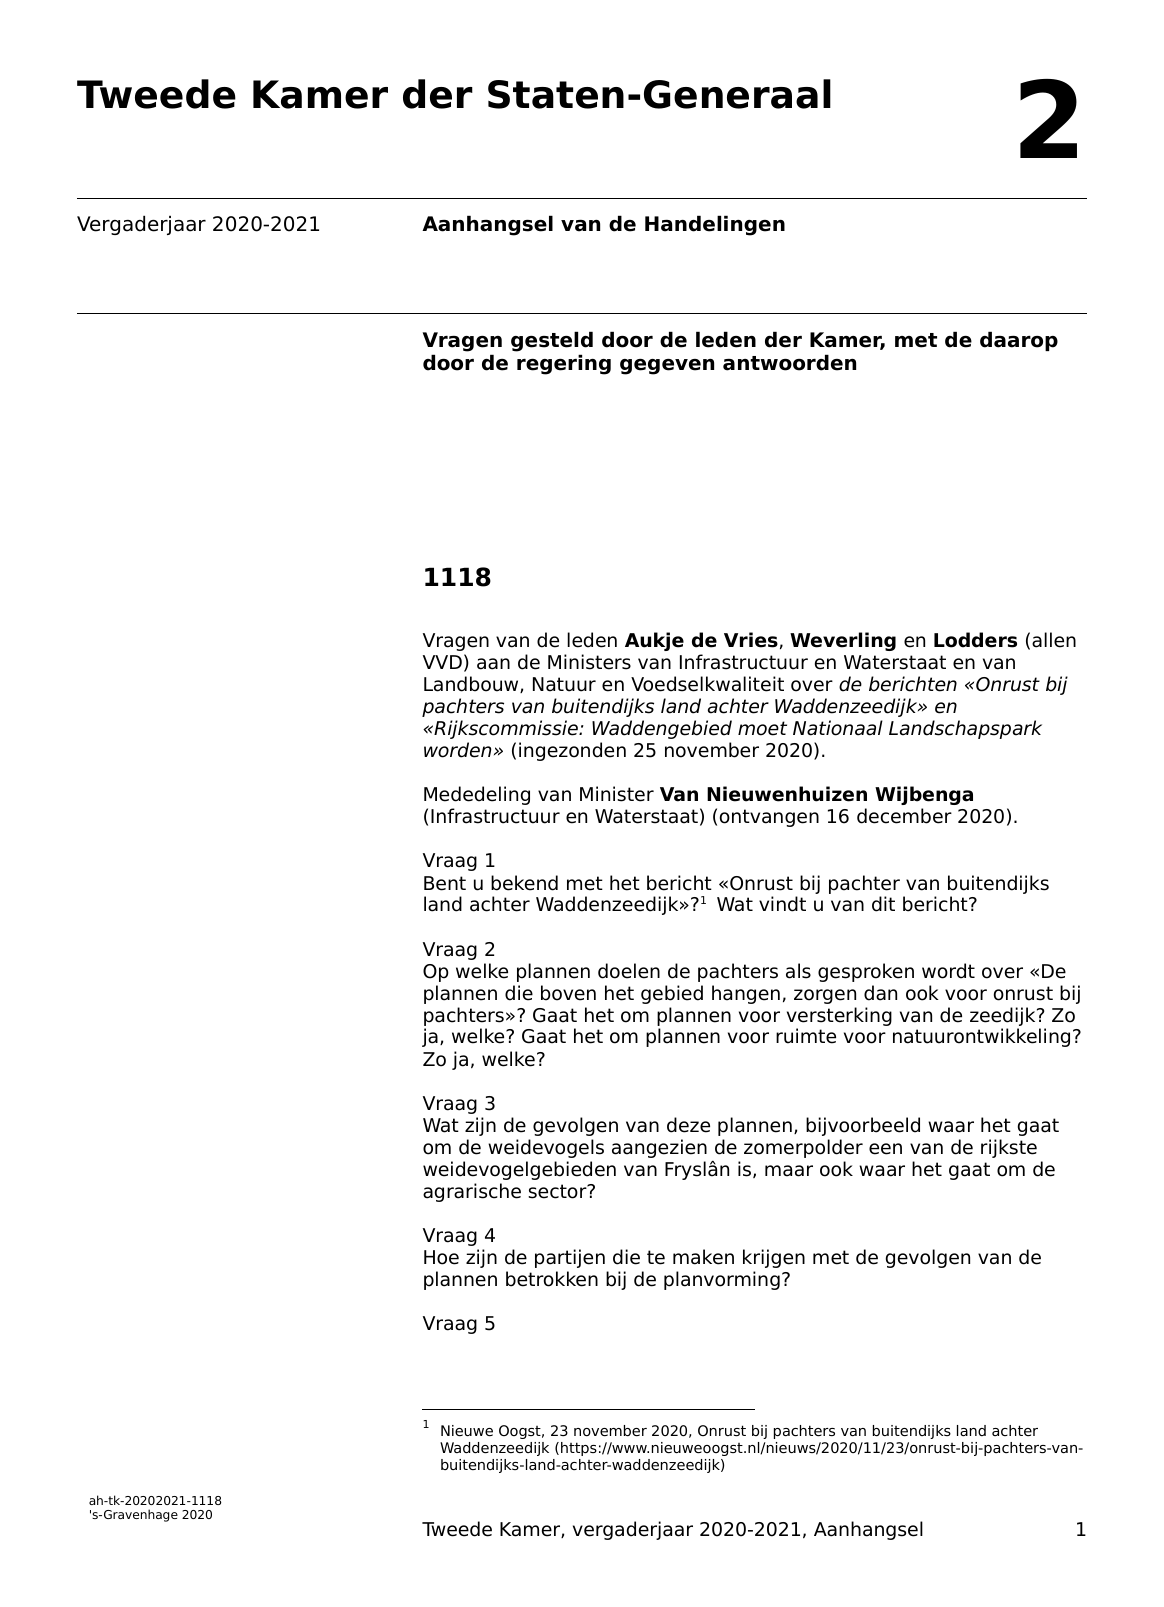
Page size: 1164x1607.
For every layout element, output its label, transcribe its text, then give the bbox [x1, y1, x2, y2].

table_cell Aanhangsel van de Handelingen [422, 199, 1087, 313]
table_header Tweede Kamer der Staten-Generaal [77, 59, 886, 198]
text ah-tk-20202021-1118 [88, 1494, 323, 1508]
text Vraag 1 [422, 850, 1087, 872]
text Vraag 5 [422, 1313, 1087, 1335]
text Vraag 3 [422, 1093, 1087, 1114]
text Nieuwe Oogst, 23 november 2020, Onrust bij pachters van buitendijks land achter Waddenzeedijk (https://www.nieuweoogst.nl/nieuws/2020/11/23/onrust-bij-pachters-van-buitendijks-land-achter-waddenzeedijk) [422, 1418, 1087, 1474]
text Vraag 2 [422, 938, 1087, 961]
table_header 2 [886, 59, 1087, 198]
text Vraag 4 [422, 1225, 1087, 1247]
table_cell Vergaderjaar 2020-2021 [77, 199, 422, 313]
text Mededeling van Minister Van Nieuwenhuizen Wijbenga (Infrastructuur en Waterstaat) (ontvangen 16 december 2020). [422, 784, 1087, 828]
table_cell Vragen gesteld door de leden der Kamer, met de daarop door de regering gegeven antwoorden [422, 314, 1087, 375]
text Wat zijn de gevolgen van deze plannen, bijvoorbeeld waar het gaat om de weidevogels aangezien de zomerpolder een van de rijkste weidevogelgebieden van Fryslân is, maar ook waar het gaat om de agrarische sector? [422, 1114, 1087, 1202]
text 's-Gravenhage 2020 [88, 1508, 323, 1522]
table_cell [77, 314, 422, 375]
text Bent u bekend met het bericht «Onrust bij pachter van buitendijks land achter Waddenzeedijk»? Wat vindt u van dit bericht? [422, 872, 1087, 916]
text Op welke plannen doelen de pachters als gesproken wordt over «De plannen die boven het gebied hangen, zorgen dan ook voor onrust bij pachters»? Gaat het om plannen voor versterking van de zeedijk? Zo ja, welke? Gaat het om plannen voor ruimte voor natuurontwikkeling? Zo ja, welke? [422, 961, 1087, 1070]
text Vragen van de leden Aukje de Vries, Weverling en Lodders (allen VVD) aan de Ministers van Infrastructuur en Waterstaat en van Landbouw, Natuur en Voedselkwaliteit over de berichten «Onrust bij pachters van buitendijks land achter Waddenzeedijk» en «Rijkscommissie: Waddengebied moet Nationaal Landschapspark worden» (ingezonden 25 november 2020). [422, 630, 1087, 762]
text 1118 [422, 563, 1087, 592]
text Hoe zijn de partijen die te maken krijgen met de gevolgen van de plannen betrokken bij de planvorming? [422, 1247, 1087, 1291]
